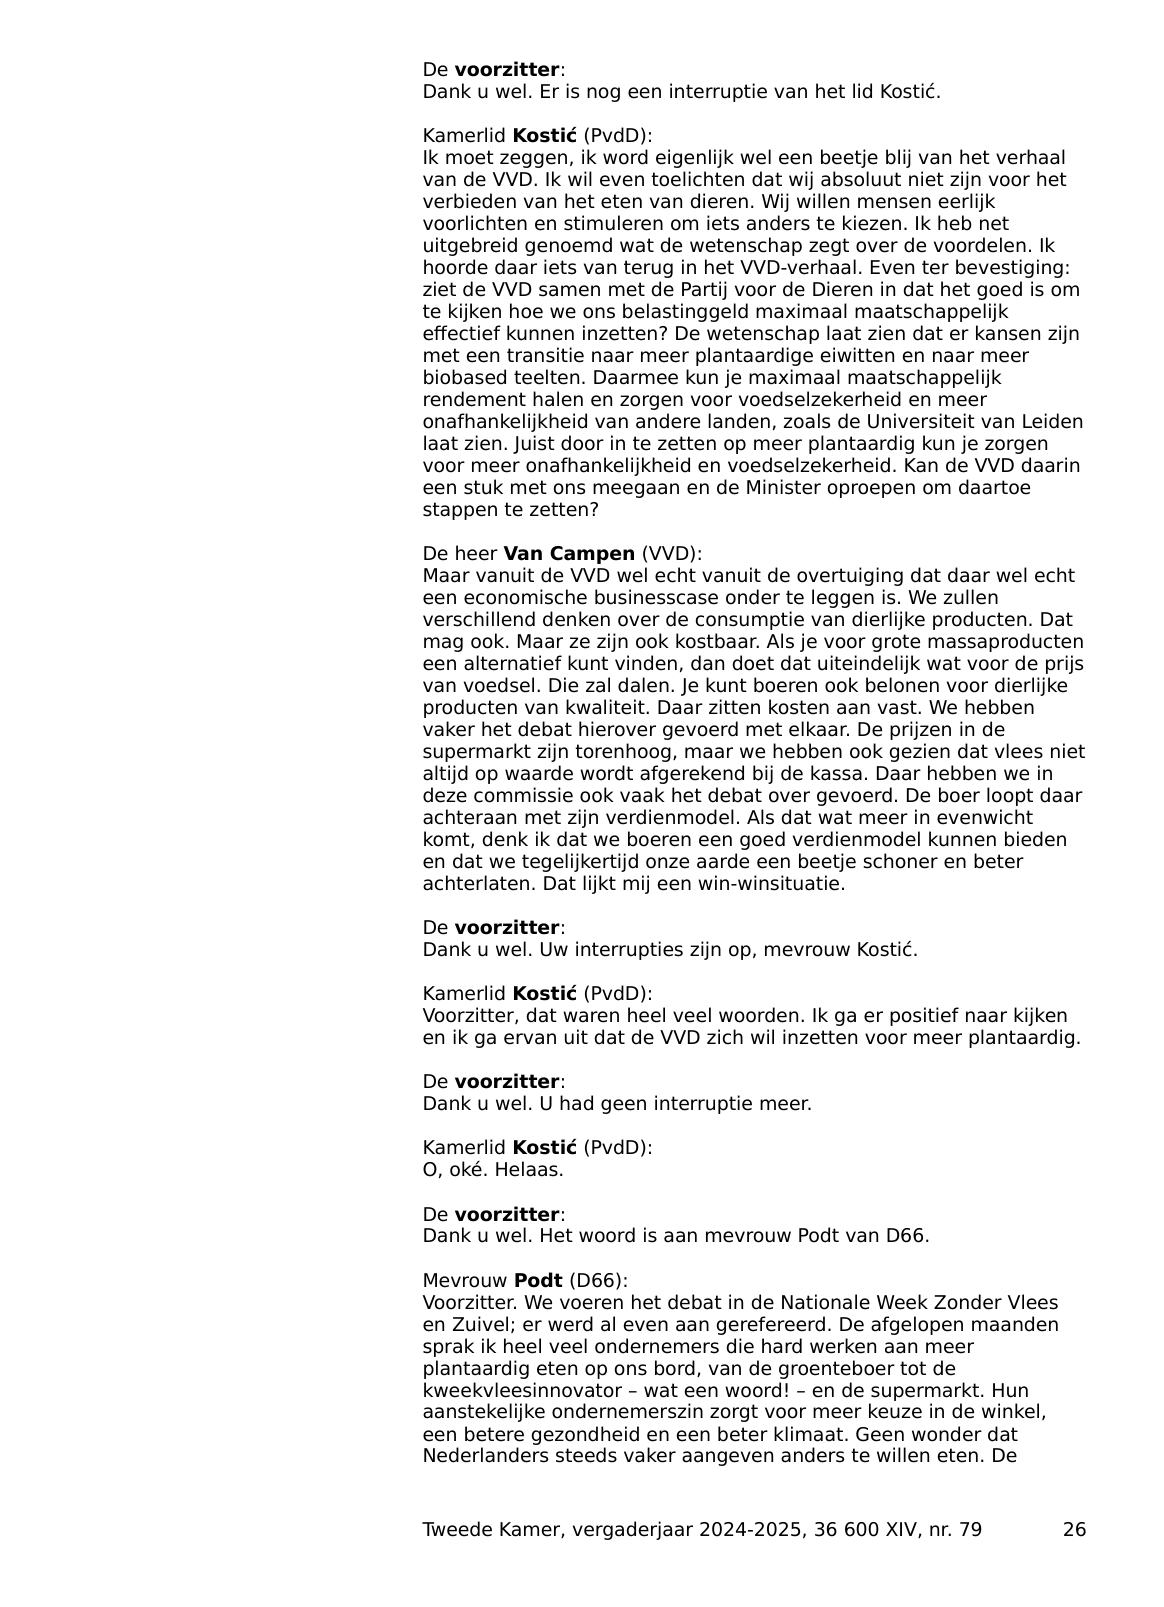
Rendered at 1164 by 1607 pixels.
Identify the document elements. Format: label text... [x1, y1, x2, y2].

text Dank u wel. Uw interrupties zijn op, mevrouw Kostić. [422, 939, 1087, 961]
text Voorzitter. We voeren het debat in de Nationale Week Zonder Vlees en Zuivel; er werd al even aan gerefereerd. De afgelopen maanden sprak ik heel veel ondernemers die hard werken aan meer plantaardig eten op ons bord, van de groenteboer tot de kweekvleesinnovator – wat een woord! – en de supermarkt. Hun aanstekelijke ondernemerszin zorgt voor meer keuze in de winkel, een betere gezondheid en een beter klimaat. Geen wonder dat Nederlanders steeds vaker aangeven anders te willen eten. De [422, 1292, 1087, 1467]
text Kamerlid Kostić (PvdD): [422, 125, 1087, 147]
text De voorzitter: [422, 59, 1087, 81]
text Dank u wel. U had geen interruptie meer. [422, 1093, 1087, 1115]
text Kamerlid Kostić (PvdD): [422, 983, 1087, 1005]
text Kamerlid Kostić (PvdD): [422, 1137, 1087, 1159]
text Voorzitter, dat waren heel veel woorden. Ik ga er positief naar kijken en ik ga ervan uit dat de VVD zich wil inzetten voor meer plantaardig. [422, 1005, 1087, 1049]
text O, oké. Helaas. [422, 1159, 1087, 1181]
text De voorzitter: [422, 1203, 1087, 1225]
text De heer Van Campen (VVD): [422, 543, 1087, 565]
text Maar vanuit de VVD wel echt vanuit de overtuiging dat daar wel echt een economische businesscase onder te leggen is. We zullen verschillend denken over de consumptie van dierlijke producten. Dat mag ook. Maar ze zijn ook kostbaar. Als je voor grote massaproducten een alternatief kunt vinden, dan doet dat uiteindelijk wat voor de prijs van voedsel. Die zal dalen. Je kunt boeren ook belonen voor dierlijke producten van kwaliteit. Daar zitten kosten aan vast. We hebben vaker het debat hierover gevoerd met elkaar. De prijzen in de supermarkt zijn torenhoog, maar we hebben ook gezien dat vlees niet altijd op waarde wordt afgerekend bij de kassa. Daar hebben we in deze commissie ook vaak het debat over gevoerd. De boer loopt daar achteraan met zijn verdienmodel. Als dat wat meer in evenwicht komt, denk ik dat we boeren een goed verdienmodel kunnen bieden en dat we tegelijkertijd onze aarde een beetje schoner en beter achterlaten. Dat lijkt mij een win-winsituatie. [422, 565, 1087, 895]
text Dank u wel. Het woord is aan mevrouw Podt van D66. [422, 1225, 1087, 1247]
text Dank u wel. Er is nog een interruptie van het lid Kostić. [422, 81, 1087, 103]
text De voorzitter: [422, 1071, 1087, 1093]
text Mevrouw Podt (D66): [422, 1269, 1087, 1292]
text De voorzitter: [422, 917, 1087, 939]
text Ik moet zeggen, ik word eigenlijk wel een beetje blij van het verhaal van de VVD. Ik wil even toelichten dat wij absoluut niet zijn voor het verbieden van het eten van dieren. Wij willen mensen eerlijk voorlichten en stimuleren om iets anders te kiezen. Ik heb net uitgebreid genoemd wat de wetenschap zegt over de voordelen. Ik hoorde daar iets van terug in het VVD-verhaal. Even ter bevestiging: ziet de VVD samen met de Partij voor de Dieren in dat het goed is om te kijken hoe we ons belastinggeld maximaal maatschappelijk effectief kunnen inzetten? De wetenschap laat zien dat er kansen zijn met een transitie naar meer plantaardige eiwitten en naar meer biobased teelten. Daarmee kun je maximaal maatschappelijk rendement halen en zorgen voor voedselzekerheid en meer onafhankelijkheid van andere landen, zoals de Universiteit van Leiden laat zien. Juist door in te zetten op meer plantaardig kun je zorgen voor meer onafhankelijkheid en voedselzekerheid. Kan de VVD daarin een stuk met ons meegaan en de Minister oproepen om daartoe stappen te zetten? [422, 147, 1087, 521]
